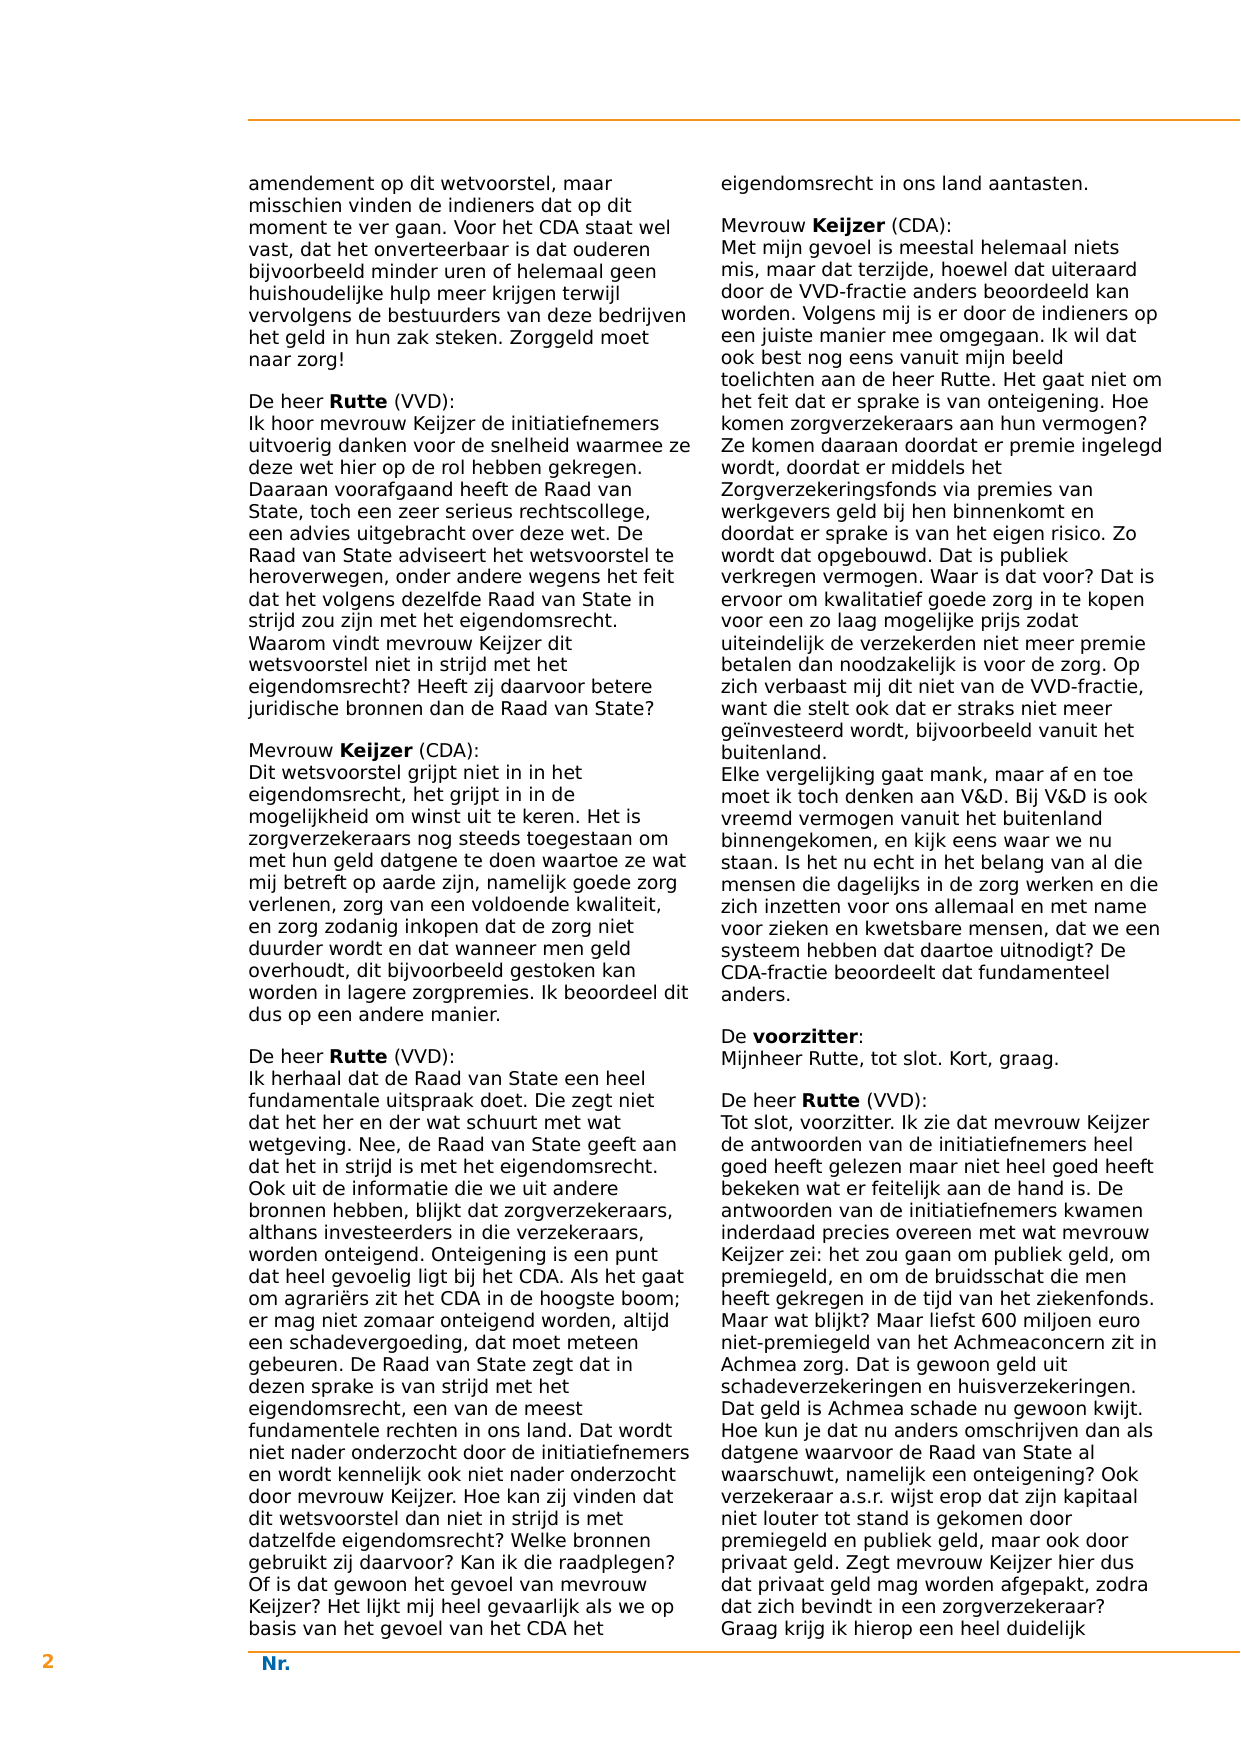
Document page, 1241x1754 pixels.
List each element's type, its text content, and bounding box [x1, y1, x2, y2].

text Tot slot, voorzitter. Ik zie dat mevrouw Keijzer de antwoorden van de initiatiefnemers heel goed heeft gelezen maar niet heel goed heeft bekeken wat er feitelijk aan de hand is. De antwoorden van de initiatiefnemers kwamen inderdaad precies overeen met wat mevrouw Keijzer zei: het zou gaan om publiek geld, om premiegeld, en om de bruidsschat die men heeft gekregen in de tijd van het ziekenfonds. Maar wat blijkt? Maar liefst 600 miljoen euro niet-premiegeld van het Achmeaconcern zit in Achmea zorg. Dat is gewoon geld uit schadeverzekeringen en huisverzekeringen. Dat geld is Achmea schade nu gewoon kwijt. Hoe kun je dat nu anders omschrijven dan als datgene waarvoor de Raad van State al waarschuwt, namelijk een onteigening? Ook verzekeraar a.s.r. wijst erop dat zijn kapitaal niet louter tot stand is gekomen door premiegeld en publiek geld, maar ook door privaat geld. Zegt mevrouw Keijzer hier dus dat privaat geld mag worden afgepakt, zodra dat zich bevindt in een zorgverzekeraar? Graag krijg ik hierop een heel duidelijk [721, 1112, 1163, 1639]
text Ik herhaal dat de Raad van State een heel fundamentale uitspraak doet. Die zegt niet dat het her en der wat schuurt met wat wetgeving. Nee, de Raad van State geeft aan dat het in strijd is met het eigendomsrecht. Ook uit de informatie die we uit andere bronnen hebben, blijkt dat zorgverzekeraars, althans investeerders in die verzekeraars, worden onteigend. Onteigening is een punt dat heel gevoelig ligt bij het CDA. Als het gaat om agrariërs zit het CDA in de hoogste boom; er mag niet zomaar onteigend worden, altijd een schadevergoeding, dat moet meteen gebeuren. De Raad van State zegt dat in dezen sprake is van strijd met het eigendomsrecht, een van de meest fundamentele rechten in ons land. Dat wordt niet nader onderzocht door de initiatiefnemers en wordt kennelijk ook niet nader onderzocht door mevrouw Keijzer. Hoe kan zij vinden dat dit wetsvoorstel dan niet in strijd is met datzelfde eigendomsrecht? Welke bronnen gebruikt zij daarvoor? Kan ik die raadplegen? Of is dat gewoon het gevoel van mevrouw Keijzer? Het lijkt mij heel gevaarlijk als we op basis van het gevoel van het CDA het [248, 1068, 691, 1639]
text Dit wetsvoorstel grijpt niet in in het eigendomsrecht, het grijpt in in de mogelijkheid om winst uit te keren. Het is zorgverzekeraars nog steeds toegestaan om met hun geld datgene te doen waartoe ze wat mij betreft op aarde zijn, namelijk goede zorg verlenen, zorg van een voldoende kwaliteit, en zorg zodanig inkopen dat de zorg niet duurder wordt en dat wanneer men geld overhoudt, dit bijvoorbeeld gestoken kan worden in lagere zorgpremies. Ik beoordeel dit dus op een andere manier. [248, 762, 691, 1026]
text Ik hoor mevrouw Keijzer de initiatiefnemers uitvoerig danken voor de snelheid waarmee ze deze wet hier op de rol hebben gekregen. Daaraan voorafgaand heeft de Raad van State, toch een zeer serieus rechtscollege, een advies uitgebracht over deze wet. De Raad van State adviseert het wetsvoorstel te heroverwegen, onder andere wegens het feit dat het volgens dezelfde Raad van State in strijd zou zijn met het eigendomsrecht. Waarom vindt mevrouw Keijzer dit wetsvoorstel niet in strijd met het eigendomsrecht? Heeft zij daarvoor betere juridische bronnen dan de Raad van State? [248, 413, 691, 720]
text De heer Rutte (VVD): [248, 1046, 691, 1068]
text Met mijn gevoel is meestal helemaal niets mis, maar dat terzijde, hoewel dat uiteraard door de VVD-fractie anders beoordeeld kan worden. Volgens mij is er door de indieners op een juiste manier mee omgegaan. Ik wil dat ook best nog eens vanuit mijn beeld toelichten aan de heer Rutte. Het gaat niet om het feit dat er sprake is van onteigening. Hoe komen zorgverzekeraars aan hun vermogen? Ze komen daaraan doordat er premie ingelegd wordt, doordat er middels het Zorgverzekeringsfonds via premies van werkgevers geld bij hen binnenkomt en doordat er sprake is van het eigen risico. Zo wordt dat opgebouwd. Dat is publiek verkregen vermogen. Waar is dat voor? Dat is ervoor om kwalitatief goede zorg in te kopen voor een zo laag mogelijke prijs zodat uiteindelijk de verzekerden niet meer premie betalen dan noodzakelijk is voor de zorg. Op zich verbaast mij dit niet van de VVD-fractie, want die stelt ook dat er straks niet meer geïnvesteerd wordt, bijvoorbeeld vanuit het buitenland. [721, 237, 1163, 764]
text Mevrouw Keijzer (CDA): [248, 740, 691, 762]
text Elke vergelijking gaat mank, maar af en toe moet ik toch denken aan V&D. Bij V&D is ook vreemd vermogen vanuit het buitenland binnengekomen, en kijk eens waar we nu staan. Is het nu echt in het belang van al die mensen die dagelijks in de zorg werken en die zich inzetten voor ons allemaal en met name voor zieken en kwetsbare mensen, dat we een systeem hebben dat daartoe uitnodigt? De CDA-fractie beoordeelt dat fundamenteel anders. [721, 764, 1163, 1006]
text eigendomsrecht in ons land aantasten. [721, 173, 1163, 195]
text Mijnheer Rutte, tot slot. Kort, graag. [721, 1048, 1163, 1070]
text De heer Rutte (VVD): [721, 1090, 1163, 1112]
text De heer Rutte (VVD): [248, 391, 691, 413]
text Mevrouw Keijzer (CDA): [721, 215, 1163, 237]
text De voorzitter: [721, 1026, 1163, 1048]
text amendement op dit wetvoorstel, maar misschien vinden de indieners dat op dit moment te ver gaan. Voor het CDA staat wel vast, dat het onverteerbaar is dat ouderen bijvoorbeeld minder uren of helemaal geen huishoudelijke hulp meer krijgen terwijl vervolgens de bestuurders van deze bedrijven het geld in hun zak steken. Zorggeld moet naar zorg! [248, 173, 691, 371]
